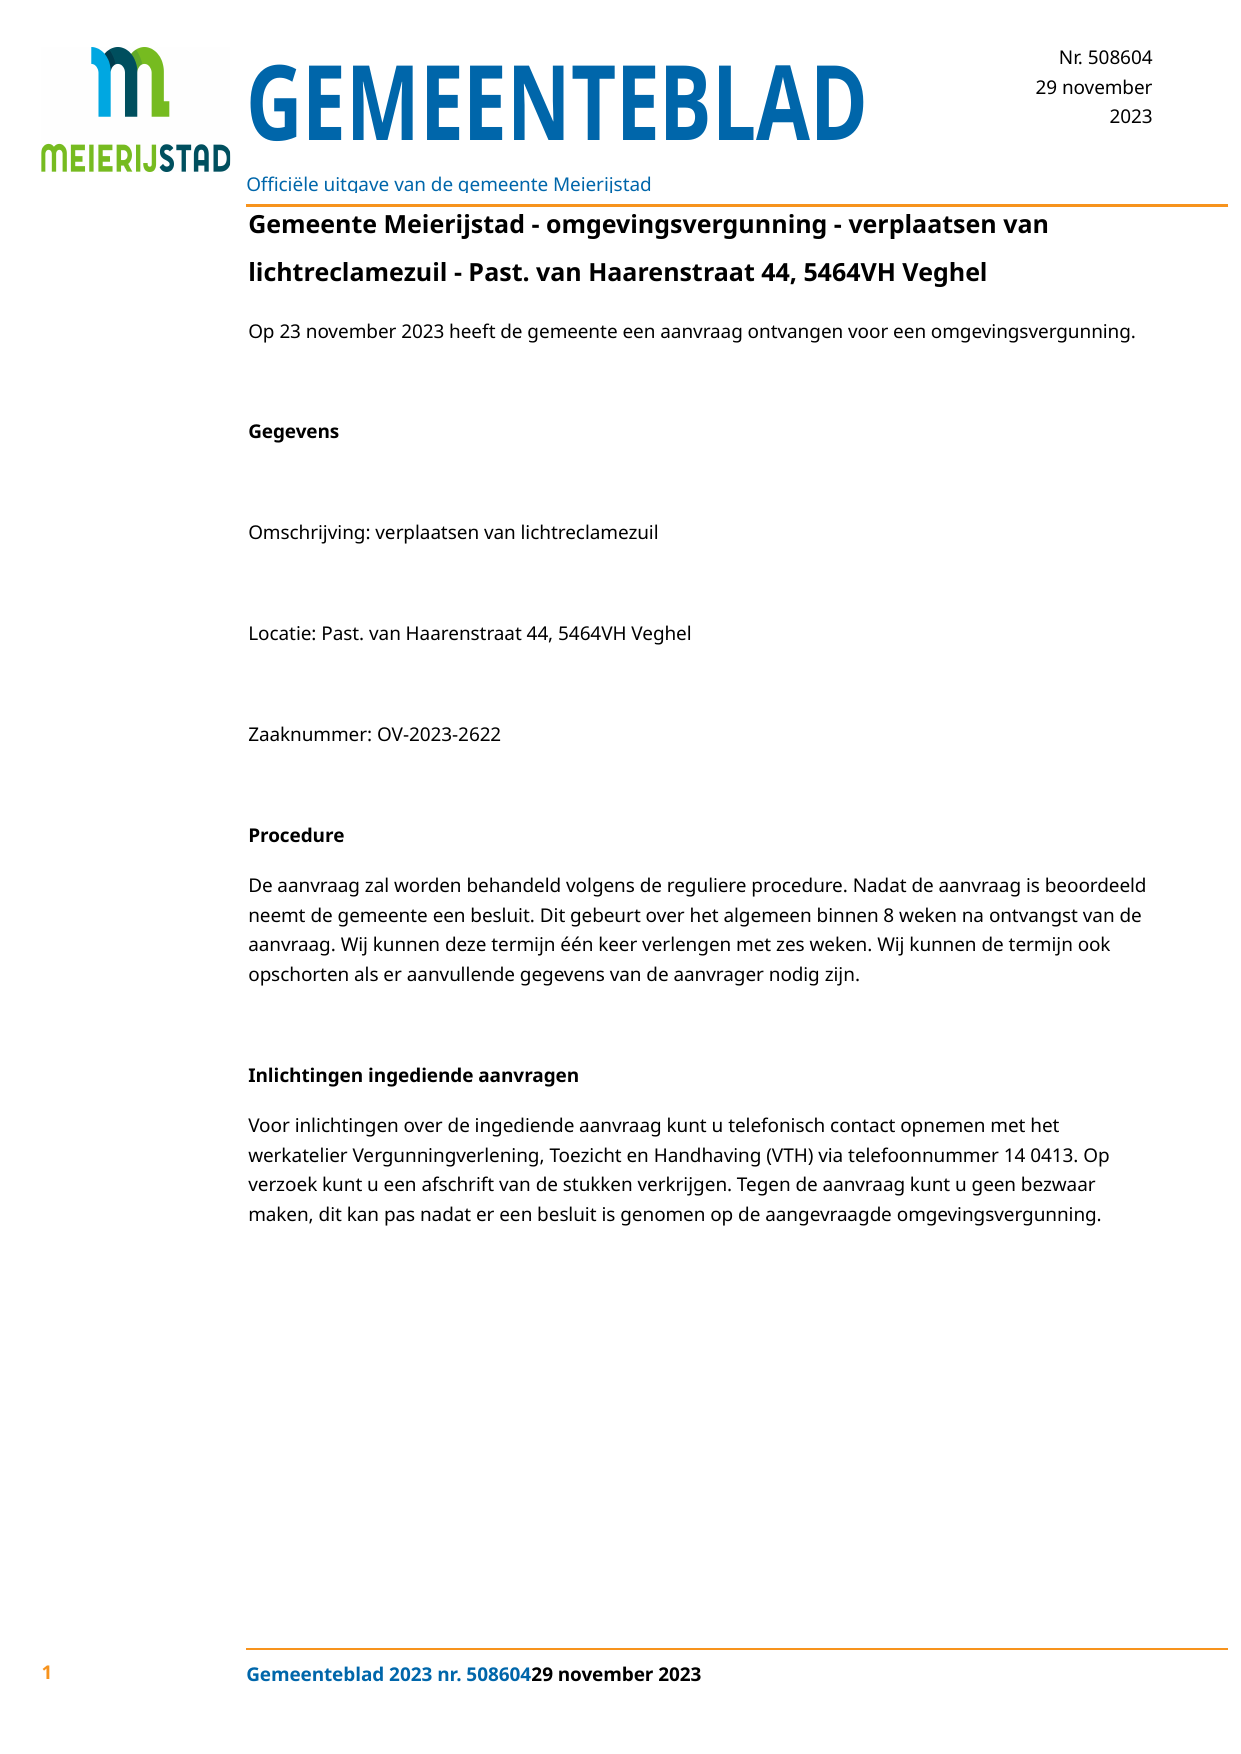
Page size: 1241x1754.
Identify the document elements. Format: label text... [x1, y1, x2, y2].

text Omschrijving: verplaatsen van lichtreclamezuil [248, 519, 1152, 545]
text Op 23 november 2023 heeft de gemeente een aanvraag ontvangen voor een omgevingsvergunning. [248, 318, 1152, 344]
text Inlichtingen ingediende aanvragen [248, 1062, 1152, 1088]
text De aanvraag zal worden behandeld volgens de reguliere procedure. Nadat de aanvraag is beoordeeld neemt de gemeente een besluit. Dit gebeurt over het algemeen binnen 8 weken na ontvangst van de aanvraag. Wij kunnen deze termijn één keer verlengen met zes weken. Wij kunnen de termijn ook opschorten als er aanvullende gegevens van de aanvrager nodig zijn. [248, 872, 1152, 987]
text Gemeente Meierijstad - omgevingsvergunning - verplaatsen van lichtreclamezuil - Past. van Haarenstraat 44, 5464VH Veghel [248, 207, 1152, 288]
text Zaaknummer: OV-2023-2622 [248, 721, 1152, 747]
text Locatie: Past. van Haarenstraat 44, 5464VH Veghel [248, 620, 1152, 646]
picture [41, 47, 231, 172]
text Procedure [248, 822, 1152, 848]
text Voor inlichtingen over de ingediende aanvraag kunt u telefonisch contact opnemen met het werkatelier Vergunningverlening, Toezicht en Handhaving (VTH) via telefoonnummer 14 0413. Op verzoek kunt u een afschrift van de stukken verkrijgen. Tegen de aanvraag kunt u geen bezwaar maken, dit kan pas nadat er een besluit is genomen op de aangevraagde omgevingsvergunning. [248, 1112, 1152, 1227]
text Gegevens [248, 419, 1152, 444]
